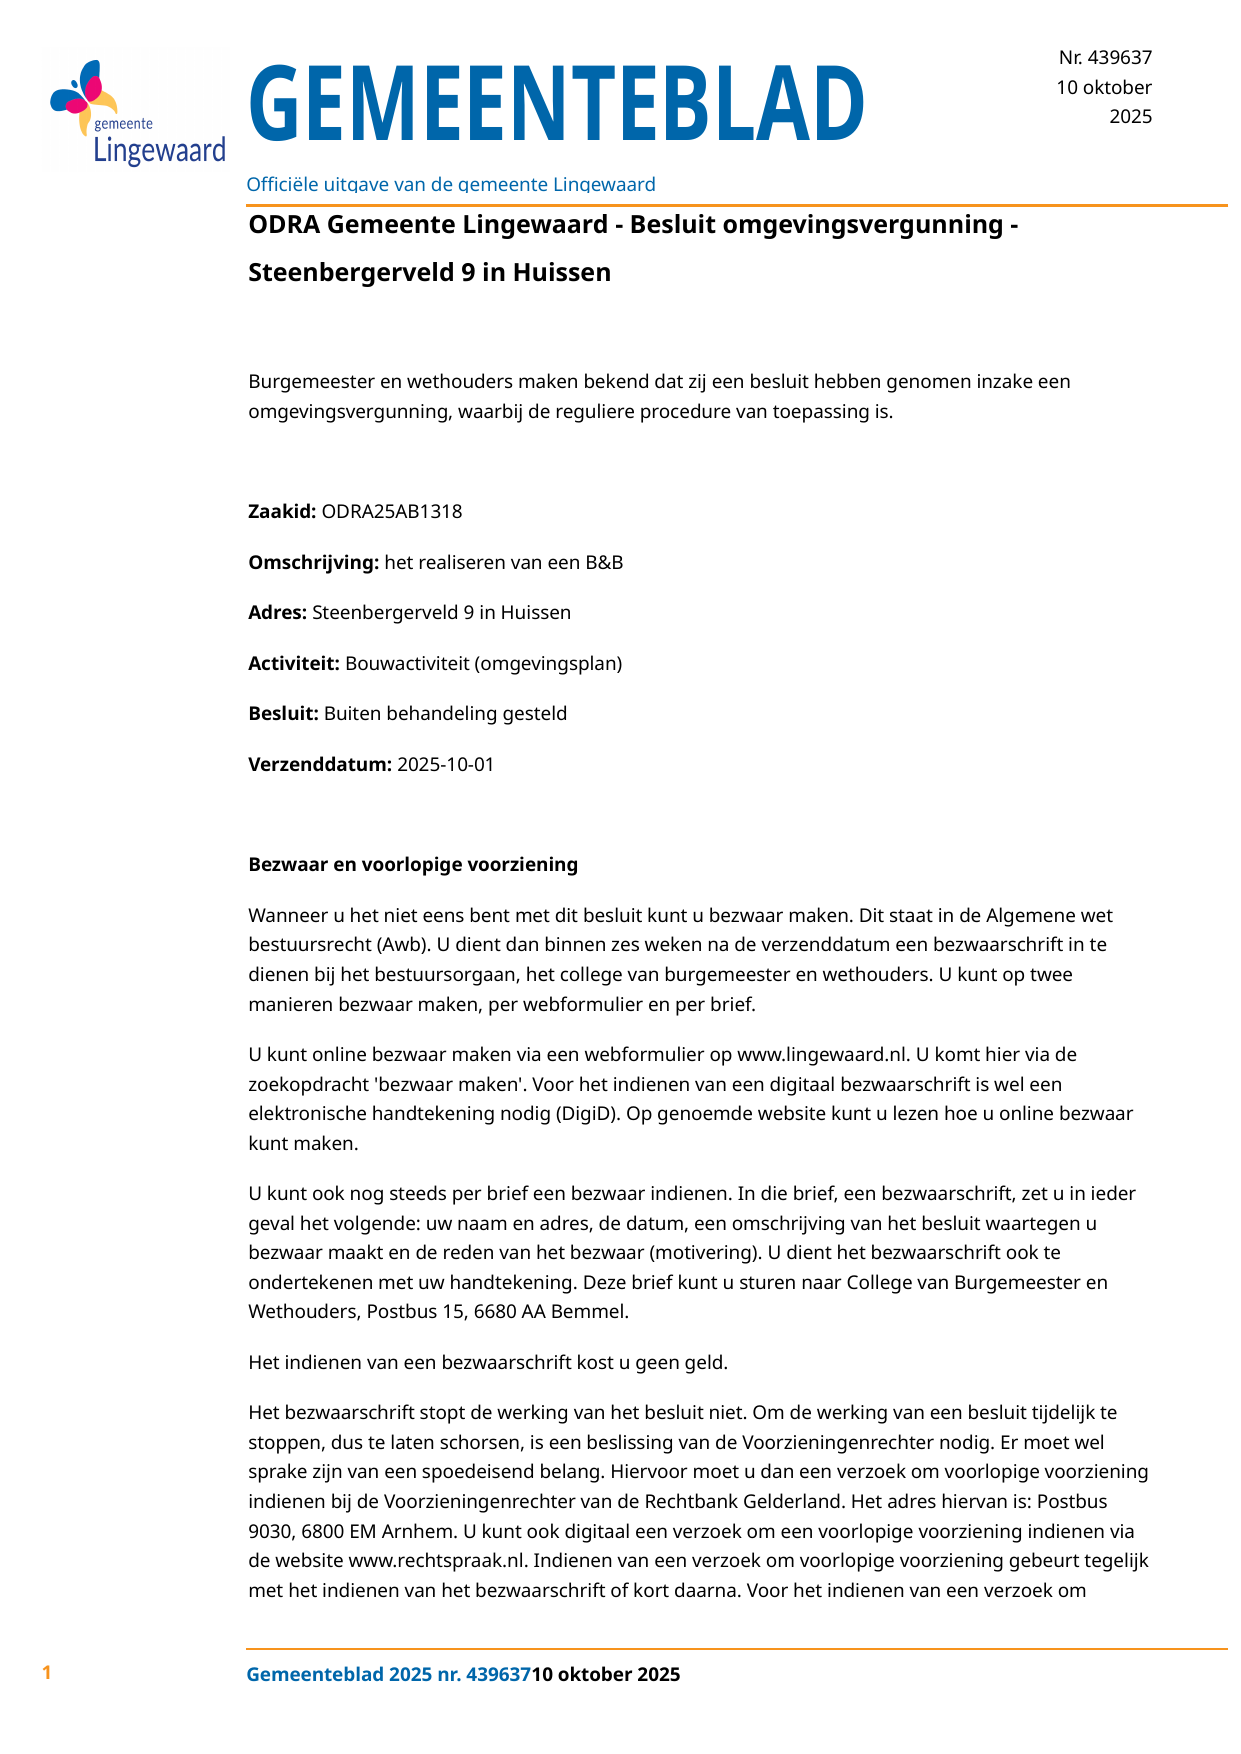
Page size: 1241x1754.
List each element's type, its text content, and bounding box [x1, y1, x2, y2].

text ODRA Gemeente Lingewaard - Besluit omgevingsvergunning - Steenbergerveld 9 in Huissen [248, 207, 1152, 288]
text Adres: Steenbergerveld 9 in Huissen [248, 599, 1152, 625]
text U kunt ook nog steeds per brief een bezwaar indienen. In die brief, een bezwaarschrift, zet u in ieder geval het volgende: uw naam en adres, de datum, een omschrijving van het besluit waartegen u bezwaar maakt en de reden van het bezwaar (motivering). U dient het bezwaarschrift ook te ondertekenen met uw handtekening. Deze brief kunt u sturen naar College van Burgemeester en Wethouders, Postbus 15, 6680 AA Bemmel. [248, 1180, 1152, 1324]
text Omschrijving: het realiseren van een B&B [248, 549, 1152, 575]
picture [41, 47, 231, 172]
text Het indienen van een bezwaarschrift kost u geen geld. [248, 1349, 1152, 1375]
text Activiteit: Bouwactiviteit (omgevingsplan) [248, 650, 1152, 676]
text Zaakid: ODRA25AB1318 [248, 499, 1152, 524]
text Besluit: Buiten behandeling gesteld [248, 700, 1152, 726]
text Bezwaar en voorlopige voorziening [248, 852, 1152, 877]
text Wanneer u het niet eens bent met dit besluit kunt u bezwaar maken. Dit staat in de Algemene wet bestuursrecht (Awb). U dient dan binnen zes weken na de verzenddatum een bezwaarschrift in te dienen bij het bestuursorgaan, het college van burgemeester en wethouders. U kunt op twee manieren bezwaar maken, per webformulier en per brief. [248, 902, 1152, 1017]
text Het bezwaarschrift stopt de werking van het besluit niet. Om de werking van een besluit tijdelijk te stoppen, dus te laten schorsen, is een beslissing van de Voorzieningenrechter nodig. Er moet wel sprake zijn van een spoedeisend belang. Hiervoor moet u dan een verzoek om voorlopige voorziening indienen bij de Voorzieningenrechter van de Rechtbank Gelderland. Het adres hiervan is: Postbus 9030, 6800 EM Arnhem. U kunt ook digitaal een verzoek om een voorlopige voorziening indienen via de website www.rechtspraak.nl. Indienen van een verzoek om voorlopige voorziening gebeurt tegelijk met het indienen van het bezwaarschrift of kort daarna. Voor het indienen van een verzoek om [248, 1399, 1152, 1603]
text U kunt online bezwaar maken via een webformulier op www.lingewaard.nl. U komt hier via de zoekopdracht 'bezwaar maken'. Voor het indienen van een digitaal bezwaarschrift is wel een elektronische handtekening nodig (DigiD). Op genoemde website kunt u lezen hoe u online bezwaar kunt maken. [248, 1041, 1152, 1156]
text Verzenddatum: 2025-10-01 [248, 751, 1152, 777]
text Burgemeester en wethouders maken bekend dat zij een besluit hebben genomen inzake een omgevingsvergunning, waarbij de reguliere procedure van toepassing is. [248, 368, 1152, 424]
